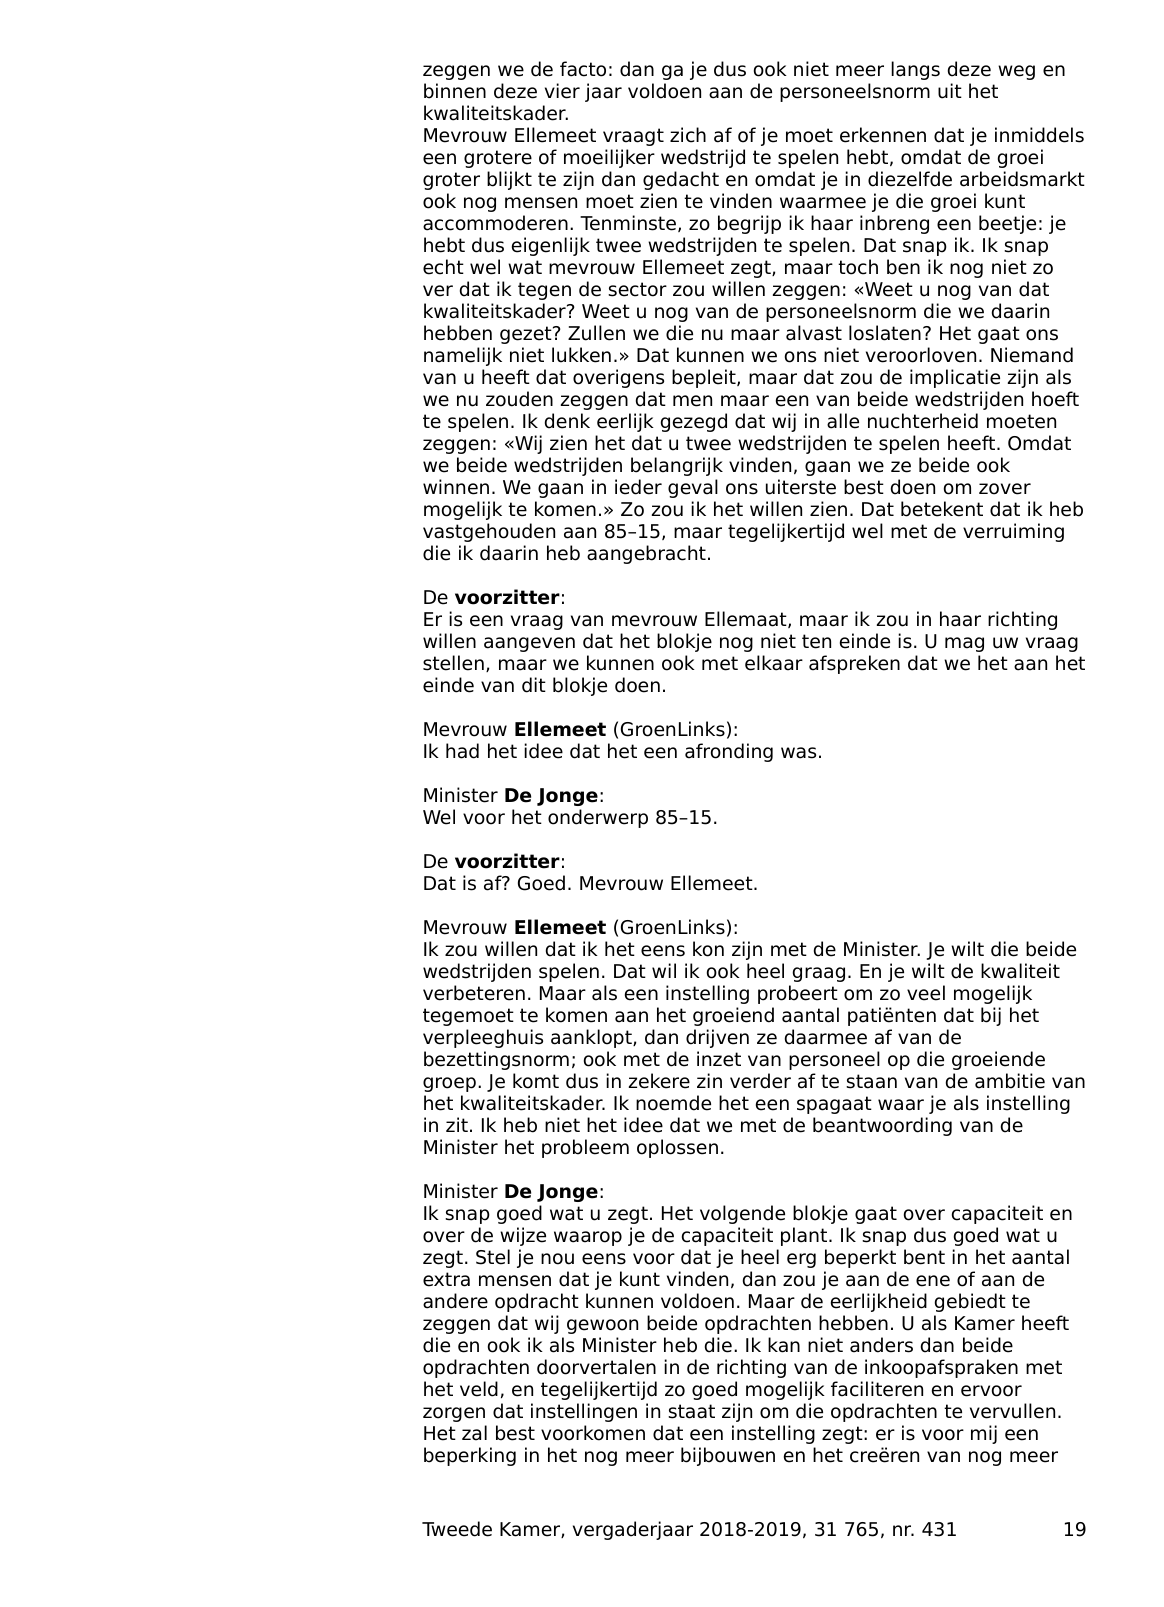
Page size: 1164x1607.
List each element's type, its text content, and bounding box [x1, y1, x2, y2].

text zeggen we de facto: dan ga je dus ook niet meer langs deze weg en binnen deze vier jaar voldoen aan de personeelsnorm uit het kwaliteitskader. [422, 59, 1087, 125]
text De voorzitter: [422, 587, 1087, 609]
text Dat is af? Goed. Mevrouw Ellemeet. [422, 873, 1087, 895]
text Ik had het idee dat het een afronding was. [422, 741, 1087, 763]
text Minister De Jonge: [422, 1181, 1087, 1203]
text Er is een vraag van mevrouw Ellemaat, maar ik zou in haar richting willen aangeven dat het blokje nog niet ten einde is. U mag uw vraag stellen, maar we kunnen ook met elkaar afspreken dat we het aan het einde van dit blokje doen. [422, 609, 1087, 697]
text Mevrouw Ellemeet vraagt zich af of je moet erkennen dat je inmiddels een grotere of moeilijker wedstrijd te spelen hebt, omdat de groei groter blijkt te zijn dan gedacht en omdat je in diezelfde arbeidsmarkt ook nog mensen moet zien te vinden waarmee je die groei kunt accommoderen. Tenminste, zo begrijp ik haar inbreng een beetje: je hebt dus eigenlijk twee wedstrijden te spelen. Dat snap ik. Ik snap echt wel wat mevrouw Ellemeet zegt, maar toch ben ik nog niet zo ver dat ik tegen de sector zou willen zeggen: «Weet u nog van dat kwaliteitskader? Weet u nog van de personeelsnorm die we daarin hebben gezet? Zullen we die nu maar alvast loslaten? Het gaat ons namelijk niet lukken.» Dat kunnen we ons niet veroorloven. Niemand van u heeft dat overigens bepleit, maar dat zou de implicatie zijn als we nu zouden zeggen dat men maar een van beide wedstrijden hoeft te spelen. Ik denk eerlijk gezegd dat wij in alle nuchterheid moeten zeggen: «Wij zien het dat u twee wedstrijden te spelen heeft. Omdat we beide wedstrijden belangrijk vinden, gaan we ze beide ook winnen. We gaan in ieder geval ons uiterste best doen om zover mogelijk te komen.» Zo zou ik het willen zien. Dat betekent dat ik heb vastgehouden aan 85–15, maar tegelijkertijd wel met de verruiming die ik daarin heb aangebracht. [422, 125, 1087, 564]
text Mevrouw Ellemeet (GroenLinks): [422, 917, 1087, 939]
text Ik zou willen dat ik het eens kon zijn met de Minister. Je wilt die beide wedstrijden spelen. Dat wil ik ook heel graag. En je wilt de kwaliteit verbeteren. Maar als een instelling probeert om zo veel mogelijk tegemoet te komen aan het groeiend aantal patiënten dat bij het verpleeghuis aanklopt, dan drijven ze daarmee af van de bezettingsnorm; ook met de inzet van personeel op die groeiende groep. Je komt dus in zekere zin verder af te staan van de ambitie van het kwaliteitskader. Ik noemde het een spagaat waar je als instelling in zit. Ik heb niet het idee dat we met de beantwoording van de Minister het probleem oplossen. [422, 939, 1087, 1159]
text De voorzitter: [422, 851, 1087, 873]
text Wel voor het onderwerp 85–15. [422, 807, 1087, 829]
text Ik snap goed wat u zegt. Het volgende blokje gaat over capaciteit en over de wijze waarop je de capaciteit plant. Ik snap dus goed wat u zegt. Stel je nou eens voor dat je heel erg beperkt bent in het aantal extra mensen dat je kunt vinden, dan zou je aan de ene of aan de andere opdracht kunnen voldoen. Maar de eerlijkheid gebiedt te zeggen dat wij gewoon beide opdrachten hebben. U als Kamer heeft die en ook ik als Minister heb die. Ik kan niet anders dan beide opdrachten doorvertalen in de richting van de inkoopafspraken met het veld, en tegelijkertijd zo goed mogelijk faciliteren en ervoor zorgen dat instellingen in staat zijn om die opdrachten te vervullen. Het zal best voorkomen dat een instelling zegt: er is voor mij een beperking in het nog meer bijbouwen en het creëren van nog meer [422, 1203, 1087, 1467]
text Minister De Jonge: [422, 785, 1087, 807]
text Mevrouw Ellemeet (GroenLinks): [422, 719, 1087, 741]
